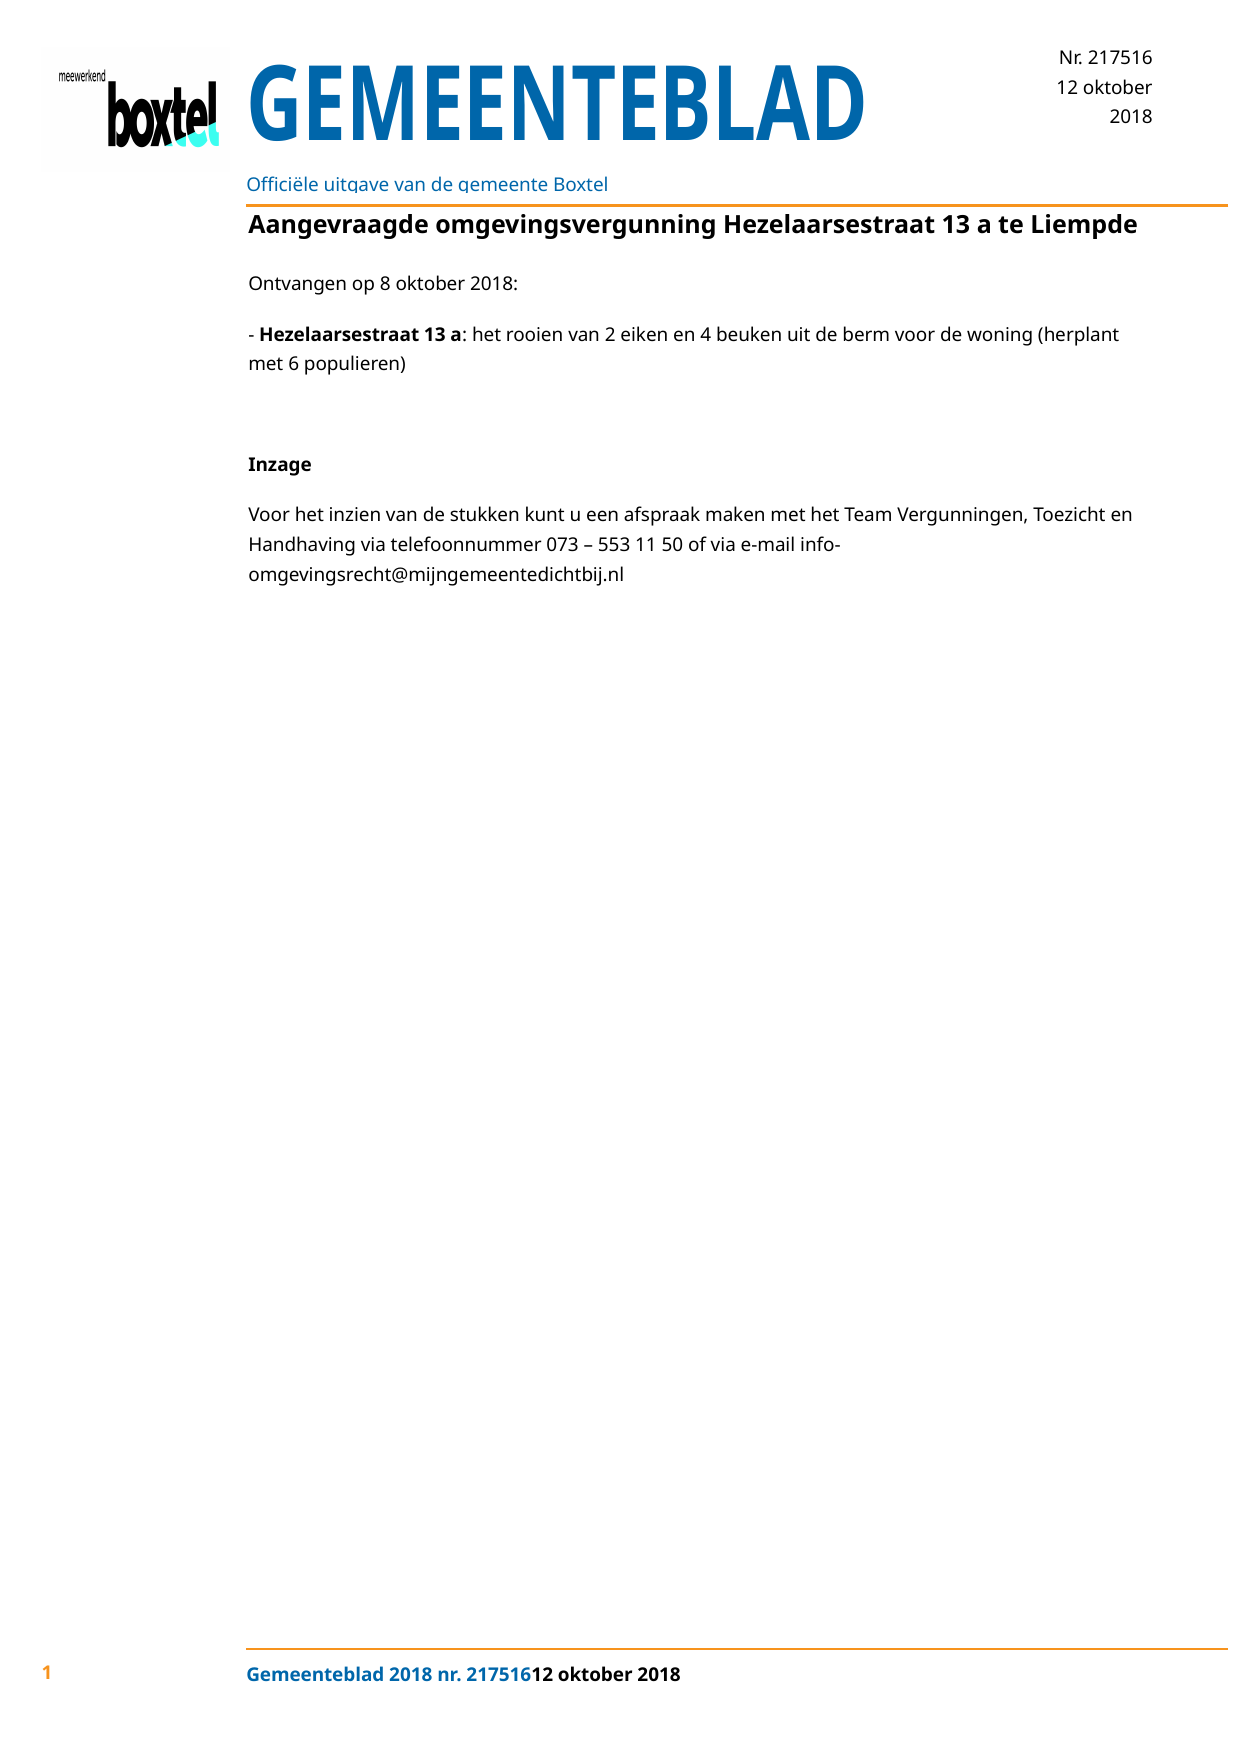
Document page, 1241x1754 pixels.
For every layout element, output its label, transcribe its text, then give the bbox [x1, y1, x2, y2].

text Voor het inzien van de stukken kunt u een afspraak maken met het Team Vergunningen, Toezicht en Handhaving via telefoonnummer 073 – 553 11 50 of via e-mail info-omgevingsrecht@mijngemeentedichtbij.nl [248, 502, 1152, 586]
text - Hezelaarsestraat 13 a: het rooien van 2 eiken en 4 beuken uit de berm voor de woning (herplant met 6 populieren) [248, 321, 1152, 376]
text Aangevraagde omgevingsvergunning Hezelaarsestraat 13 a te Liempde [248, 207, 1152, 241]
text Inzage [248, 451, 1152, 477]
picture [41, 47, 231, 172]
text Ontvangen op 8 oktober 2018: [248, 270, 1152, 296]
